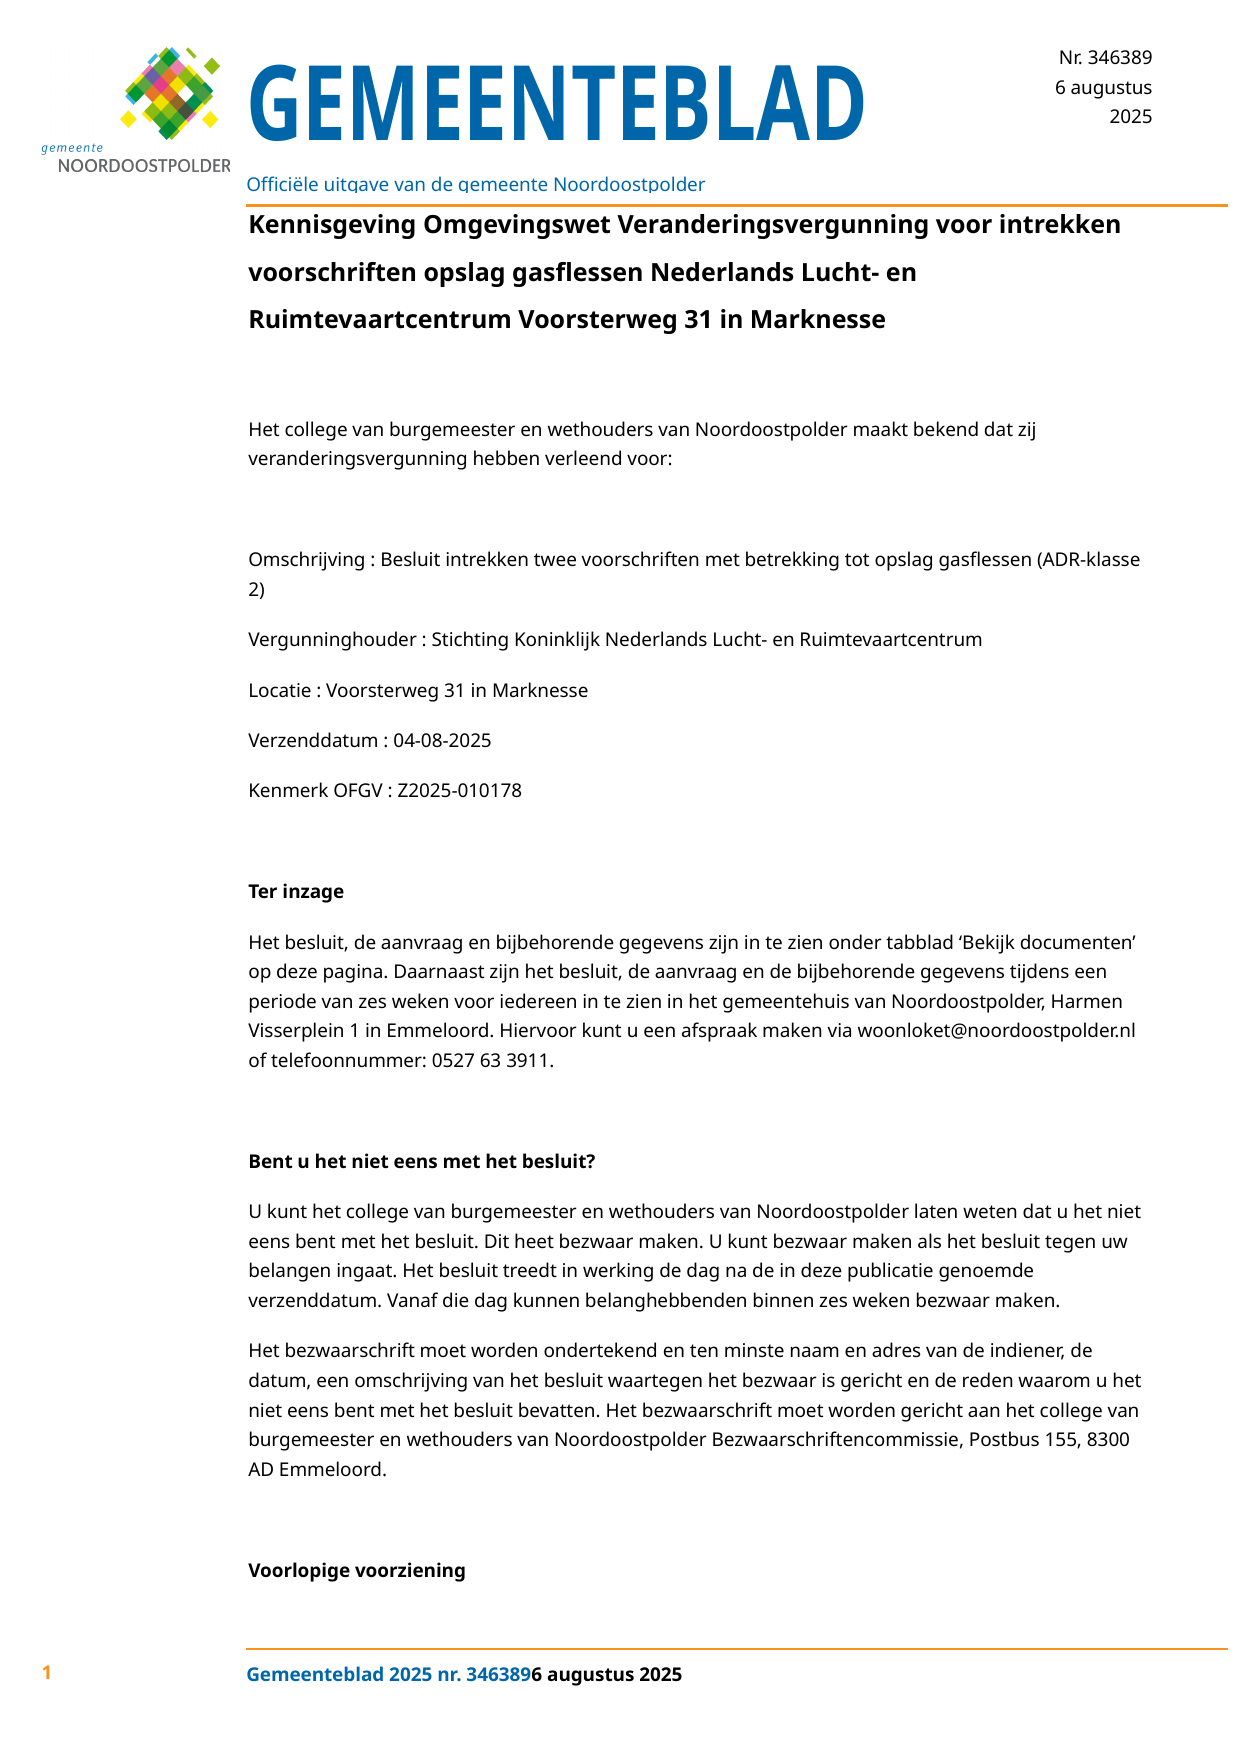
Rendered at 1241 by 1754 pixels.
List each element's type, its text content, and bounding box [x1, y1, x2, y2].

text Het college van burgemeester en wethouders van Noordoostpolder maakt bekend dat zij veranderingsvergunning hebben verleend voor: [248, 416, 1152, 471]
text Ter inzage [248, 878, 1152, 904]
text Verzenddatum : 04-08-2025 [248, 727, 1152, 753]
text U kunt het college van burgemeester en wethouders van Noordoostpolder laten weten dat u het niet eens bent met het besluit. Dit heet bezwaar maken. U kunt bezwaar maken als het besluit tegen uw belangen ingaat. Het besluit treedt in werking de dag na de in deze publicatie genoemde verzenddatum. Vanaf die dag kunnen belanghebbenden binnen zes weken bezwaar maken. [248, 1198, 1152, 1313]
text Omschrijving : Besluit intrekken twee voorschriften met betrekking tot opslag gasflessen (ADR-klasse 2) [248, 546, 1152, 602]
text Bent u het niet eens met het besluit? [248, 1148, 1152, 1174]
text Het bezwaarschrift moet worden ondertekend en ten minste naam en adres van de indiener, de datum, een omschrijving van het besluit waartegen het bezwaar is gericht en de reden waarom u het niet eens bent met het besluit bevatten. Het bezwaarschrift moet worden gericht aan het college van burgemeester en wethouders van Noordoostpolder Bezwaarschriftencommissie, Postbus 155, 8300 AD Emmeloord. [248, 1338, 1152, 1482]
text Locatie : Voorsterweg 31 in Marknesse [248, 677, 1152, 702]
text Het besluit, de aanvraag en bijbehorende gegevens zijn in te zien onder tabblad ‘Bekijk documenten’ op deze pagina. Daarnaast zijn het besluit, de aanvraag en de bijbehorende gegevens tijdens een periode van zes weken voor iedereen in te zien in het gemeentehuis van Noordoostpolder, Harmen Visserplein 1 in Emmeloord. Hiervoor kunt u een afspraak maken via woonloket@noordoostpolder.nl of telefoonnummer: 0527 63 3911. [248, 929, 1152, 1073]
picture [41, 47, 231, 172]
text Kennisgeving Omgevingswet Veranderingsvergunning voor intrekken voorschriften opslag gasflessen Nederlands Lucht- en Ruimtevaartcentrum Voorsterweg 31 in Marknesse [248, 207, 1152, 336]
text Kenmerk OFGV : Z2025-010178 [248, 778, 1152, 803]
text Voorlopige voorziening [248, 1557, 1152, 1582]
text Vergunninghouder : Stichting Koninklijk Nederlands Lucht- en Ruimtevaartcentrum [248, 626, 1152, 652]
